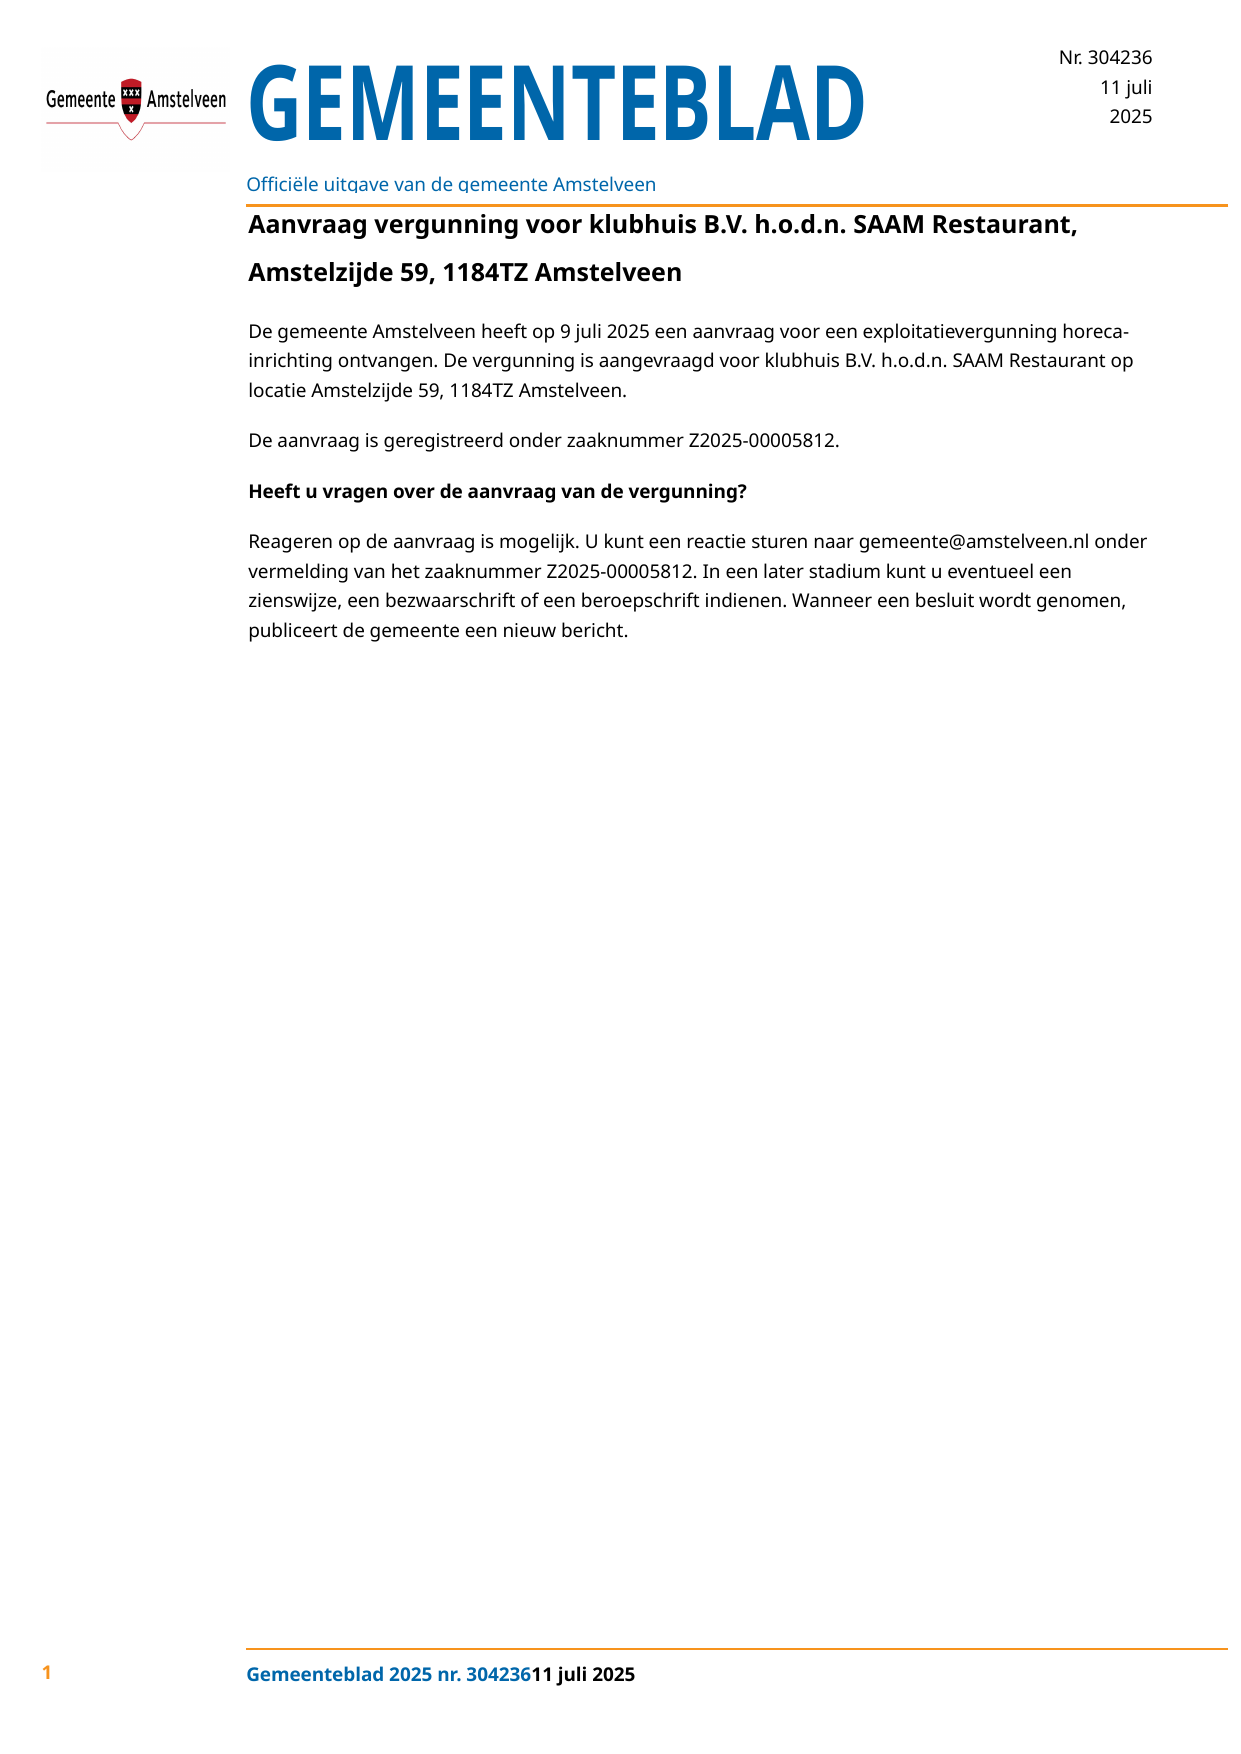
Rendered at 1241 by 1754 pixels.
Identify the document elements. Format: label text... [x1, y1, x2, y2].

text De aanvraag is geregistreerd onder zaaknummer Z2025-00005812. [248, 427, 1152, 453]
text Aanvraag vergunning voor klubhuis B.V. h.o.d.n. SAAM Restaurant, Amstelzijde 59, 1184TZ Amstelveen [248, 207, 1152, 288]
text Reageren op de aanvraag is mogelijk. U kunt een reactie sturen naar gemeente@amstelveen.nl onder vermelding van het zaaknummer Z2025-00005812. In een later stadium kunt u eventueel een zienswijze, een bezwaarschrift of een beroepschrift indienen. Wanneer een besluit wordt genomen, publiceert de gemeente een nieuw bericht. [248, 528, 1152, 643]
text De gemeente Amstelveen heeft op 9 juli 2025 een aanvraag voor een exploitatievergunning horeca-inrichting ontvangen. De vergunning is aangevraagd voor klubhuis B.V. h.o.d.n. SAAM Restaurant op locatie Amstelzijde 59, 1184TZ Amstelveen. [248, 318, 1152, 403]
text Heeft u vragen over de aanvraag van de vergunning? [248, 478, 1152, 504]
picture [41, 47, 231, 172]
